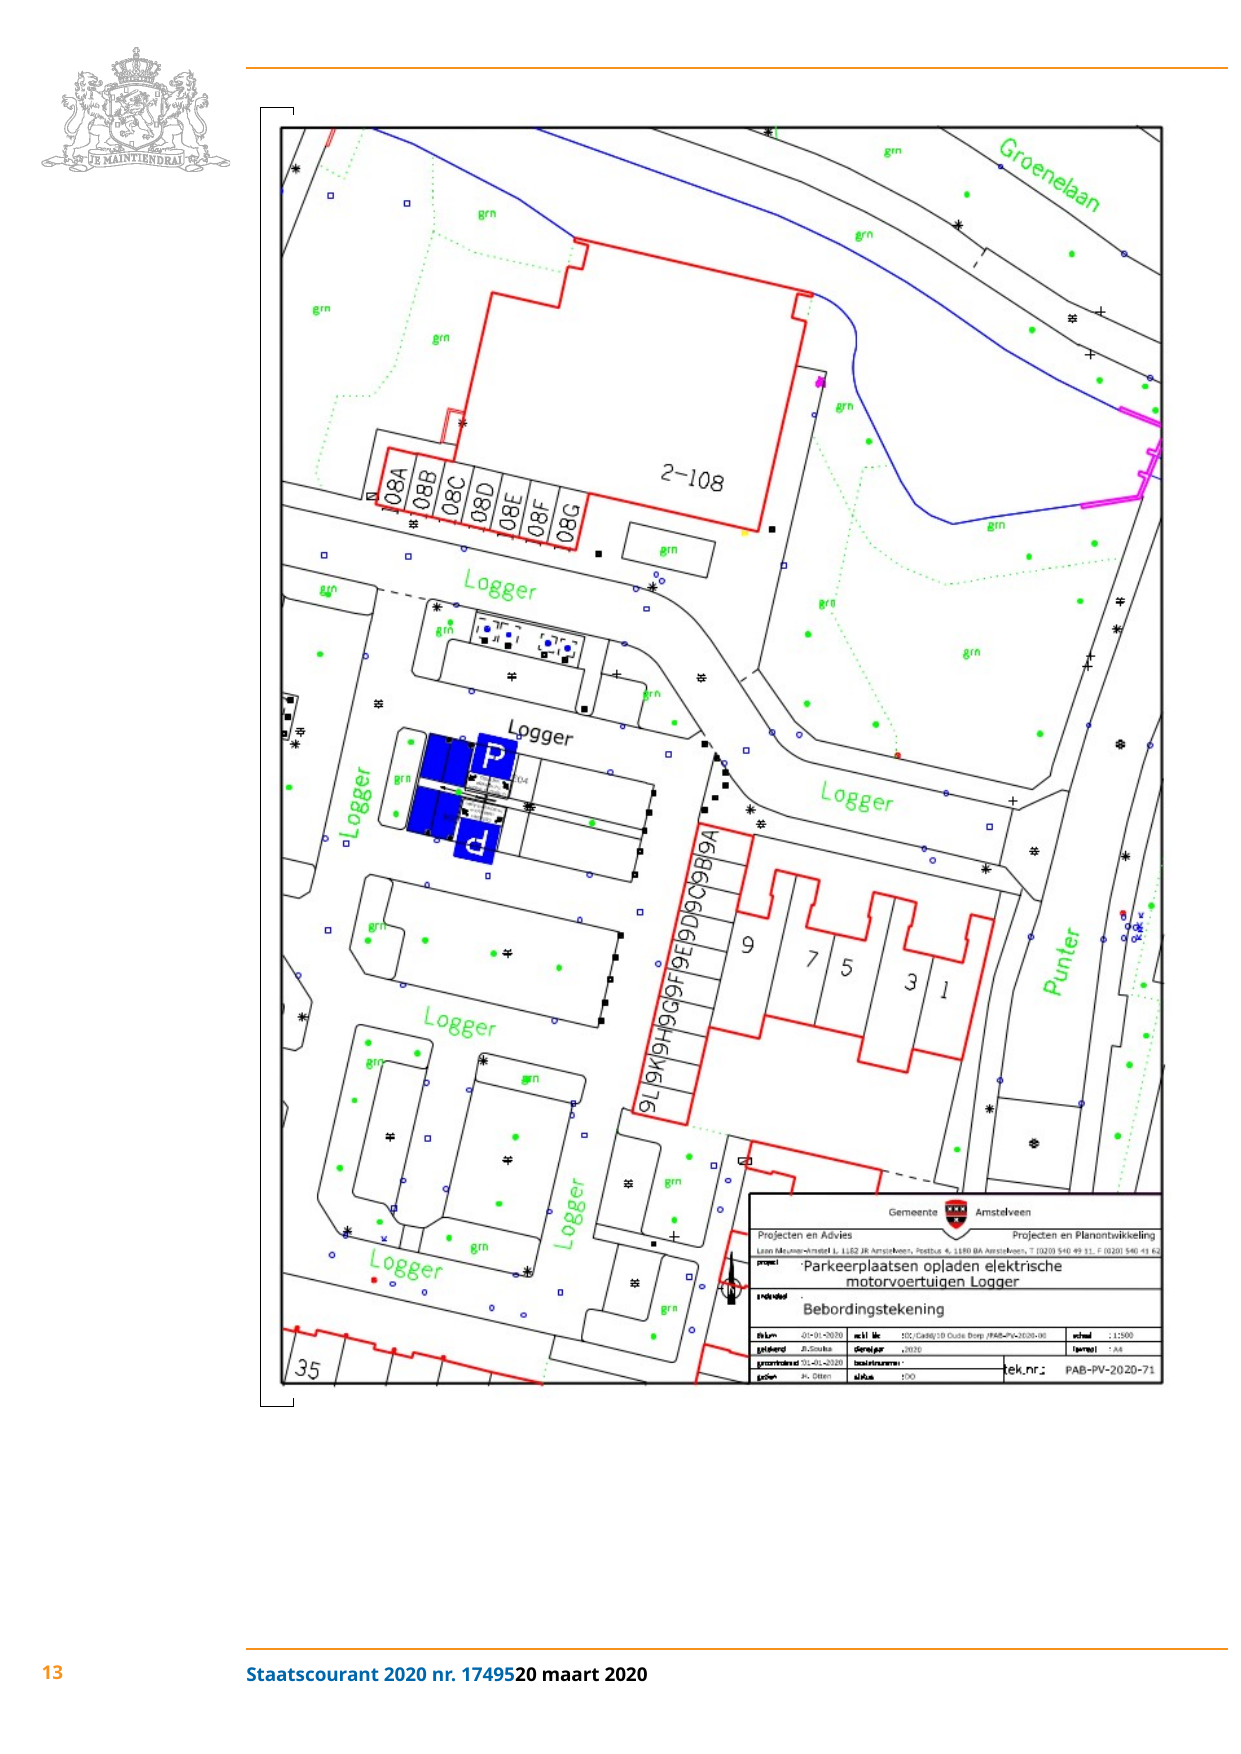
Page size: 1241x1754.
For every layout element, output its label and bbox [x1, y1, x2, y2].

picture [41, 47, 231, 172]
picture [268, 115, 1173, 1398]
